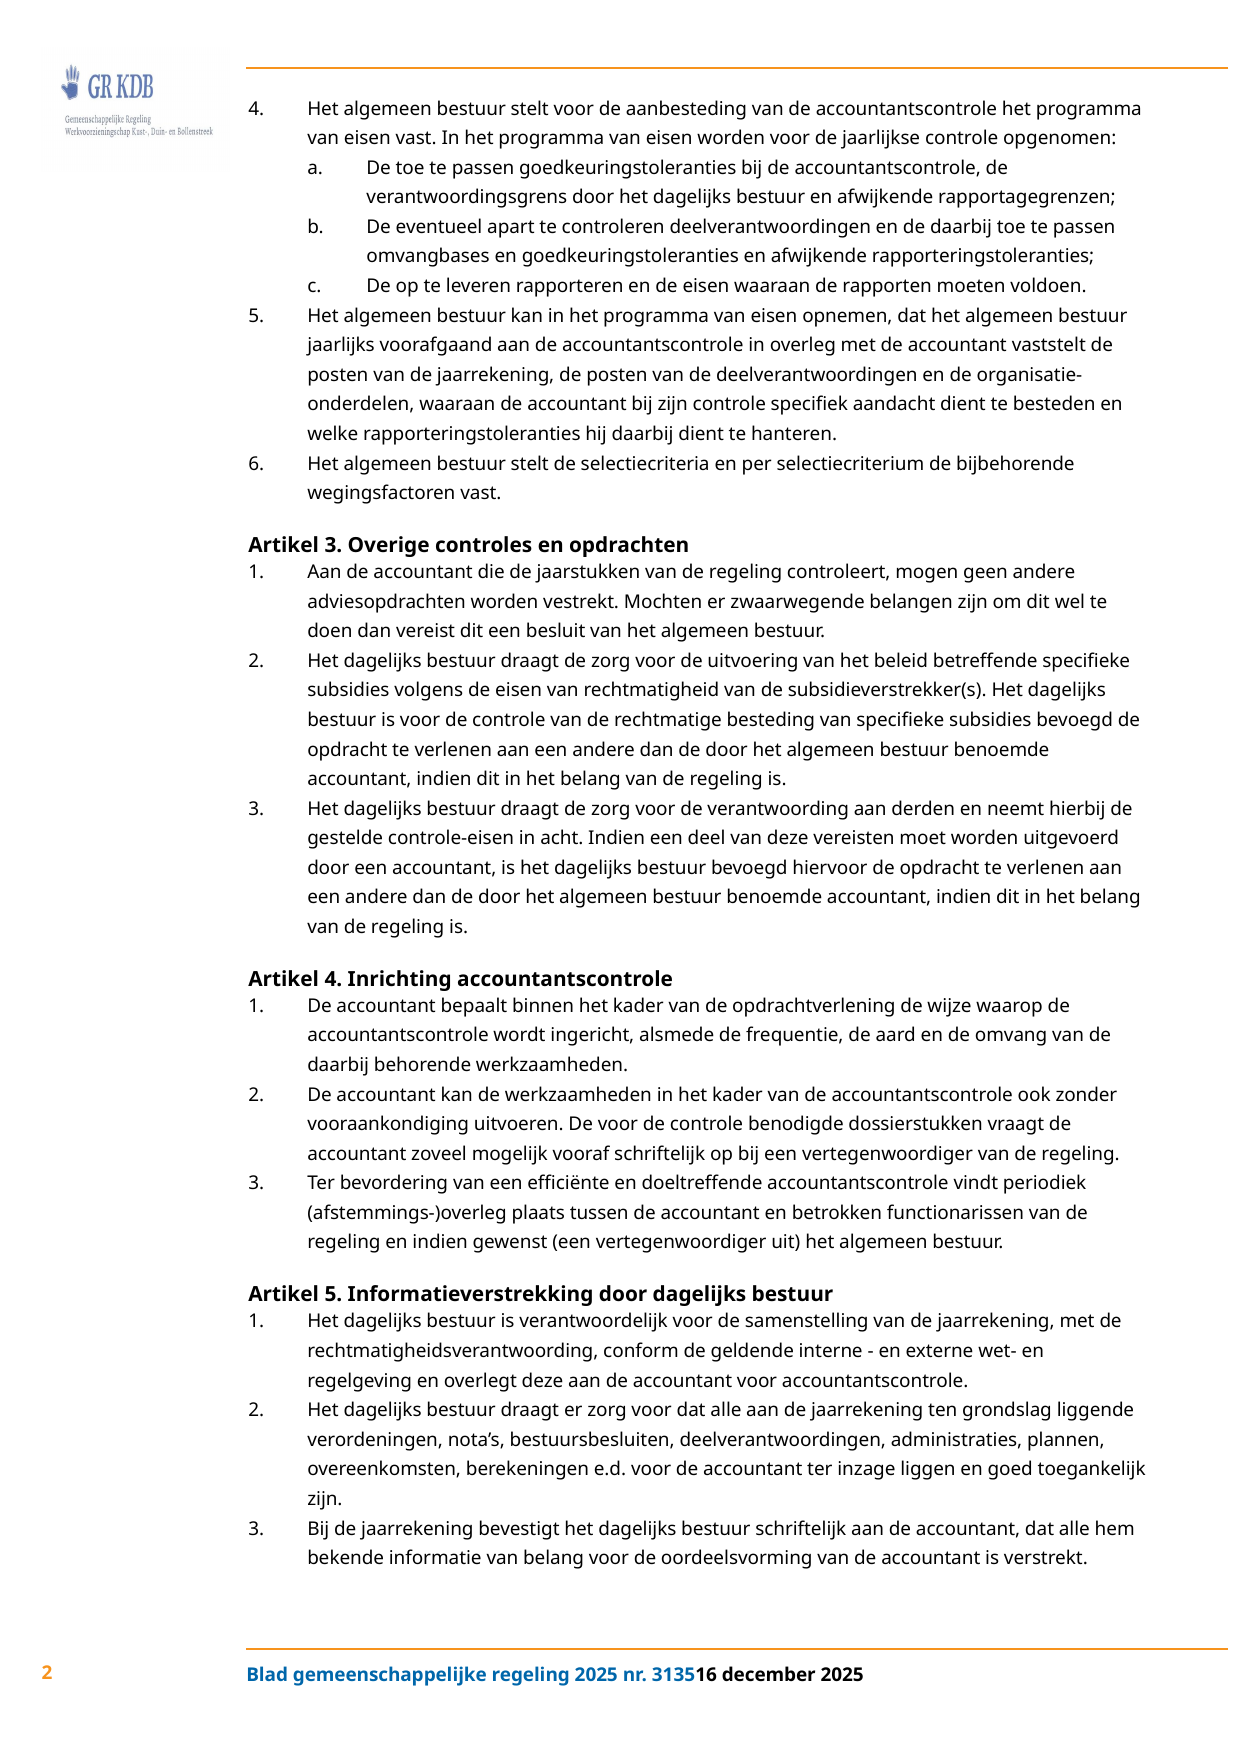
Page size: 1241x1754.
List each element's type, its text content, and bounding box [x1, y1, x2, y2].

text Artikel 4. Inrichting accountantscontrole [248, 964, 1152, 992]
list De accountant bepaalt binnen het kader van de opdrachtverlening de wijze waarop de accountantscontrole wordt ingericht, alsmede de frequentie, de aard en de omvang van de daarbij behorende werkzaamheden. [248, 992, 1152, 1077]
list Het dagelijks bestuur draagt de zorg voor de uitvoering van het beleid betreffende specifieke subsidies volgens de eisen van rechtmatigheid van de subsidieverstrekker(s). Het dagelijks bestuur is voor de controle van de rechtmatige besteding van specifieke subsidies bevoegd de opdracht te verlenen aan een andere dan de door het algemeen bestuur benoemde accountant, indien dit in het belang van de regeling is. [248, 647, 1152, 791]
text Artikel 3. Overige controles en opdrachten [248, 530, 1152, 558]
list De toe te passen goedkeuringstoleranties bij de accountantscontrole, de verantwoordingsgrens door het dagelijks bestuur en afwijkende rapportagegrenzen; [307, 154, 1152, 209]
list Het dagelijks bestuur is verantwoordelijk voor de samenstelling van de jaarrekening, met de rechtmatigheidsverantwoording, conform de geldende interne - en externe wet- en regelgeving en overlegt deze aan de accountant voor accountantscontrole. [248, 1308, 1152, 1392]
list Het algemeen bestuur kan in het programma van eisen opnemen, dat het algemeen bestuur jaarlijks voorafgaand aan de accountantscontrole in overleg met de accountant vaststelt de posten van de jaarrekening, de posten van de deelverantwoordingen en de organisatie-onderdelen, waaraan de accountant bij zijn controle specifiek aandacht dient te besteden en welke rapporteringstoleranties hij daarbij dient te hanteren. [248, 302, 1152, 446]
list Bij de jaarrekening bevestigt het dagelijks bestuur schriftelijk aan de accountant, dat alle hem bekende informatie van belang voor de oordeelsvorming van de accountant is verstrekt. [248, 1515, 1152, 1570]
list Aan de accountant die de jaarstukken van de regeling controleert, mogen geen andere adviesopdrachten worden vestrekt. Mochten er zwaarwegende belangen zijn om dit wel te doen dan vereist dit een besluit van het algemeen bestuur. [248, 558, 1152, 643]
list Het dagelijks bestuur draagt de zorg voor de verantwoording aan derden en neemt hierbij de gestelde controle-eisen in acht. Indien een deel van deze vereisten moet worden uitgevoerd door een accountant, is het dagelijks bestuur bevoegd hiervoor de opdracht te verlenen aan een andere dan de door het algemeen bestuur benoemde accountant, indien dit in het belang van de regeling is. [248, 795, 1152, 939]
list De accountant kan de werkzaamheden in het kader van de accountantscontrole ook zonder vooraankondiging uitvoeren. De voor de controle benodigde dossierstukken vraagt de accountant zoveel mogelijk vooraf schriftelijk op bij een vertegenwoordiger van de regeling. [248, 1081, 1152, 1166]
list De op te leveren rapporteren en de eisen waaraan de rapporten moeten voldoen. [307, 272, 1152, 298]
list Het algemeen bestuur stelt de selectiecriteria en per selectiecriterium de bijbehorende wegingsfactoren vast. [248, 450, 1152, 505]
list Het dagelijks bestuur draagt er zorg voor dat alle aan de jaarrekening ten grondslag liggende verordeningen, nota’s, bestuursbesluiten, deelverantwoordingen, administraties, plannen, overeenkomsten, berekeningen e.d. voor de accountant ter inzage liggen en goed toegankelijk zijn. [248, 1396, 1152, 1511]
list Ter bevordering van een efficiënte en doeltreffende accountantscontrole vindt periodiek (afstemmings-)overleg plaats tussen de accountant en betrokken functionarissen van de regeling en indien gewenst (een vertegenwoordiger uit) het algemeen bestuur. [248, 1169, 1152, 1254]
picture [41, 47, 231, 172]
list De eventueel apart te controleren deelverantwoordingen en de daarbij toe te passen omvangbases en goedkeuringstoleranties en afwijkende rapporteringstoleranties; [307, 213, 1152, 268]
list Het algemeen bestuur stelt voor de aanbesteding van de accountantscontrole het programma van eisen vast. In het programma van eisen worden voor de jaarlijkse controle opgenomen: [248, 95, 1152, 150]
text Artikel 5. Informatieverstrekking door dagelijks bestuur [248, 1279, 1152, 1308]
